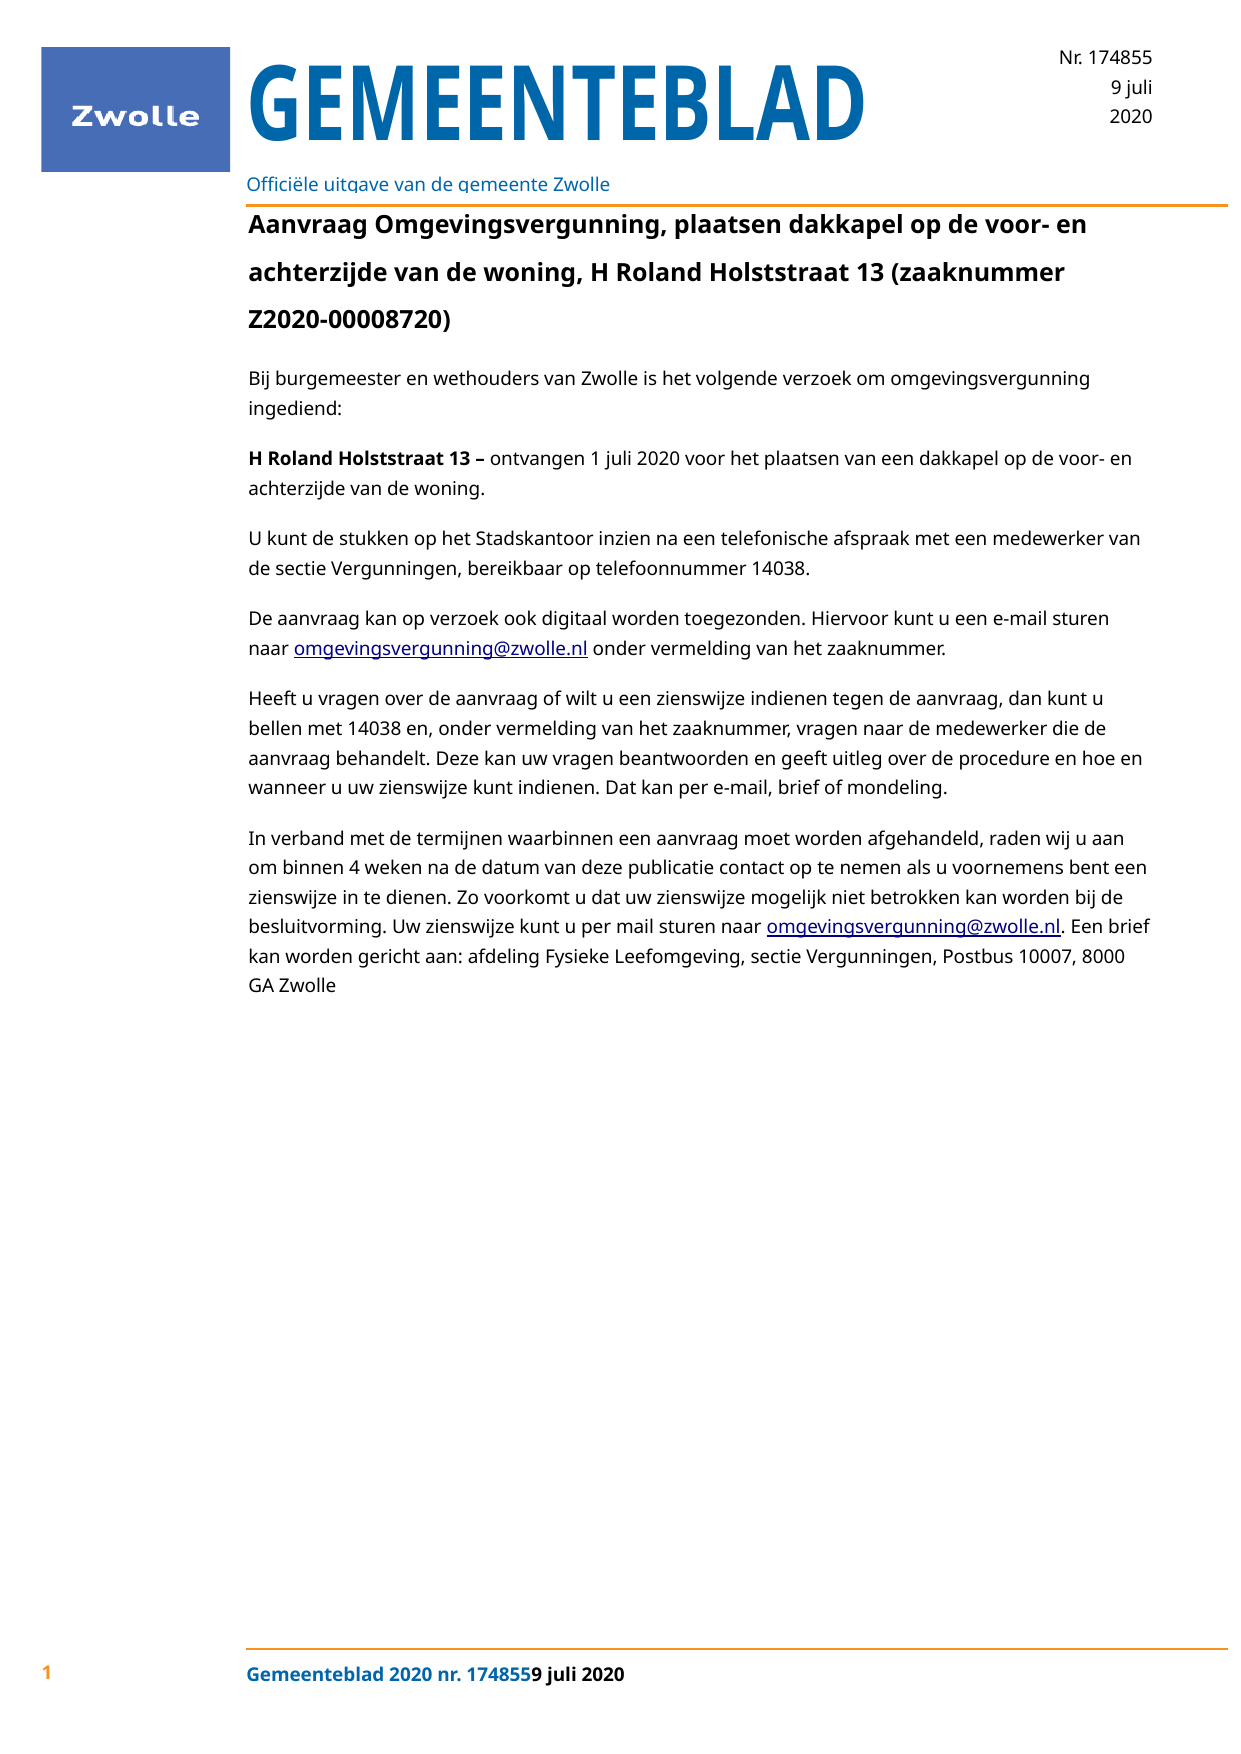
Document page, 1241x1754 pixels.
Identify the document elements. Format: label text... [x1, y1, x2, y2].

text In verband met de termijnen waarbinnen een aanvraag moet worden afgehandeld, raden wij u aan om binnen 4 weken na de datum van deze publicatie contact op te nemen als u voornemens bent een zienswijze in te dienen. Zo voorkomt u dat uw zienswijze mogelijk niet betrokken kan worden bij de besluitvorming. Uw zienswijze kunt u per mail sturen naar omgevingsvergunning@zwolle.nl. Een brief kan worden gericht aan: afdeling Fysieke Leefomgeving, sectie Vergunningen, Postbus 10007, 8000 GA Zwolle [248, 825, 1152, 998]
text Aanvraag Omgevingsvergunning, plaatsen dakkapel op de voor- en achterzijde van de woning, H Roland Holststraat 13 (zaaknummer Z2020-00008720) [248, 207, 1152, 336]
text Heeft u vragen over de aanvraag of wilt u een zienswijze indienen tegen de aanvraag, dan kunt u bellen met 14038 en, onder vermelding van het zaaknummer, vragen naar de medewerker die de aanvraag behandelt. Deze kan uw vragen beantwoorden en geeft uitleg over de procedure en hoe en wanneer u uw zienswijze kunt indienen. Dat kan per e-mail, brief of mondeling. [248, 686, 1152, 800]
picture [41, 47, 231, 172]
text H Roland Holststraat 13 – ontvangen 1 juli 2020 voor het plaatsen van een dakkapel op de voor- en achterzijde van de woning. [248, 446, 1152, 501]
text De aanvraag kan op verzoek ook digitaal worden toegezonden. Hiervoor kunt u een e-mail sturen naar omgevingsvergunning@zwolle.nl onder vermelding van het zaaknummer. [248, 606, 1152, 661]
text U kunt de stukken op het Stadskantoor inzien na een telefonische afspraak met een medewerker van de sectie Vergunningen, bereikbaar op telefoonnummer 14038. [248, 526, 1152, 581]
text Bij burgemeester en wethouders van Zwolle is het volgende verzoek om omgevingsvergunning ingediend: [248, 366, 1152, 421]
